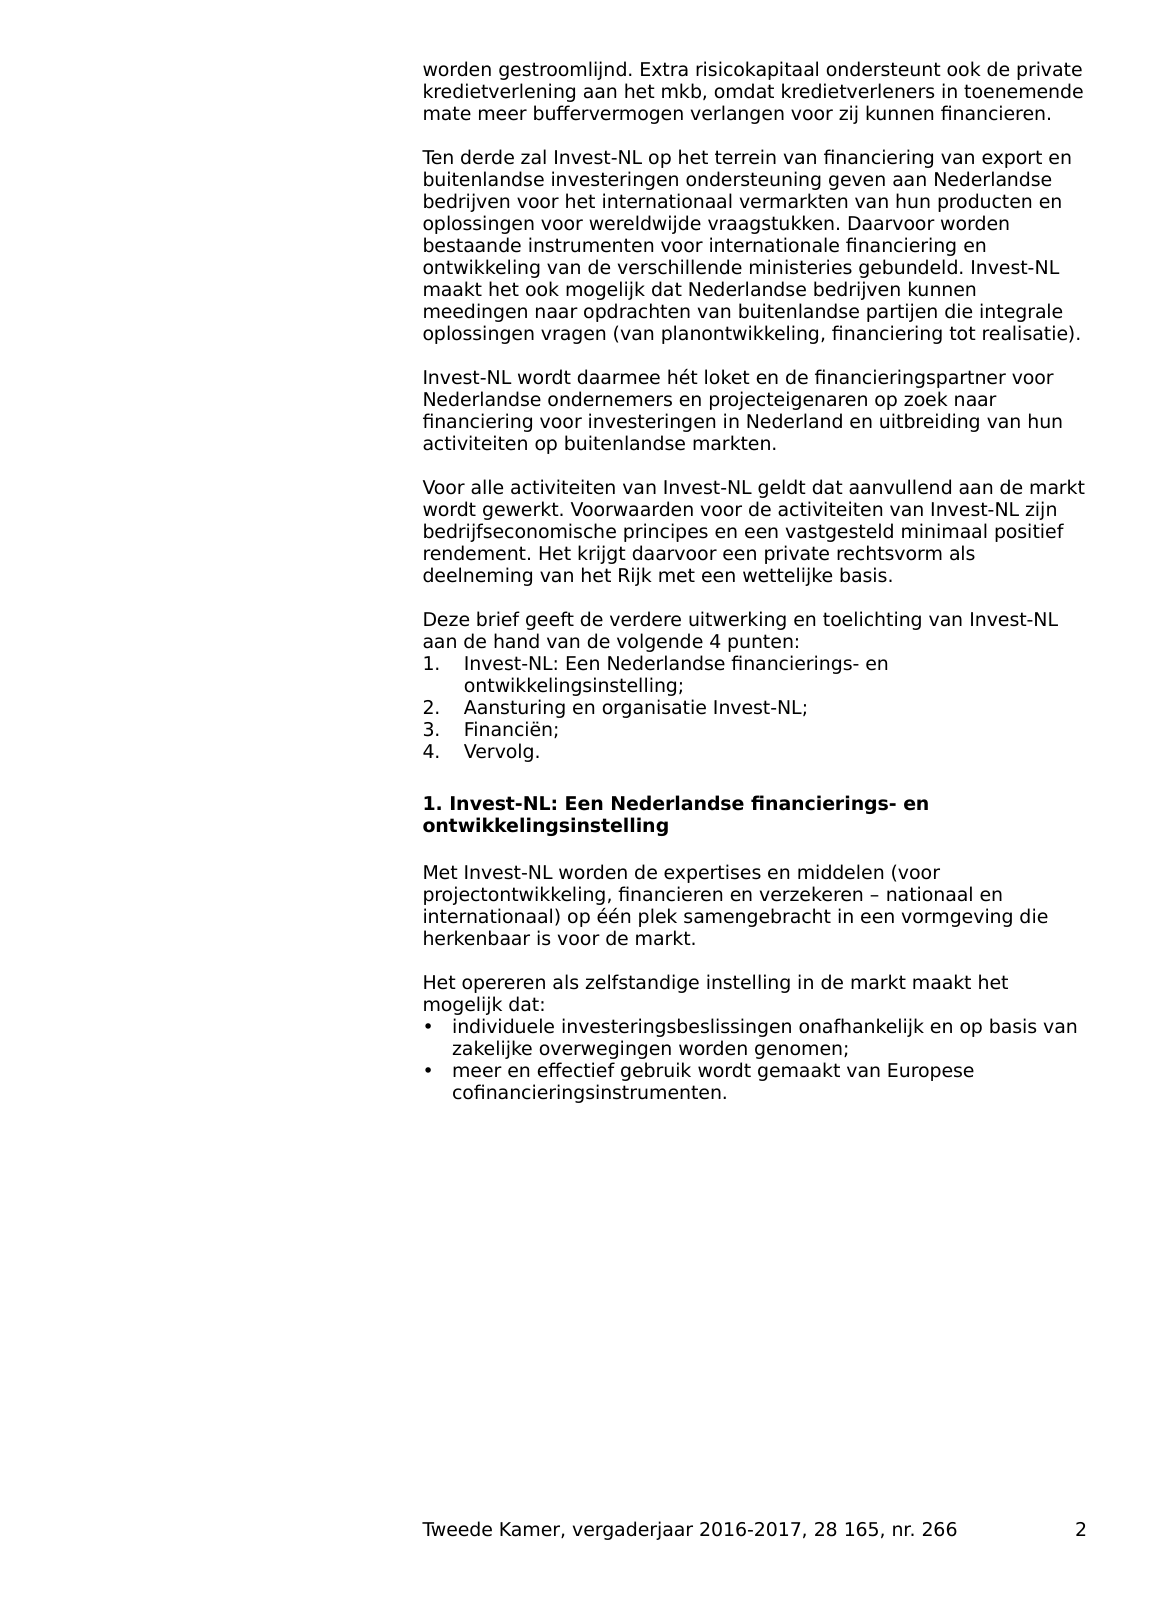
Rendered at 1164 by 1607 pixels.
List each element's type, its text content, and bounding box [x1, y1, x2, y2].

text • meer en effectief gebruik wordt gemaakt van Europese cofinancieringsinstrumenten. [422, 1060, 1087, 1104]
text 4. Vervolg. [422, 741, 1087, 763]
text • individuele investeringsbeslissingen onafhankelijk en op basis van zakelijke overwegingen worden genomen; [422, 1016, 1087, 1060]
subtitle 1. Invest-NL: Een Nederlandse financierings- en ontwikkelingsinstelling [422, 793, 1087, 837]
text Ten derde zal Invest-NL op het terrein van financiering van export en buitenlandse investeringen ondersteuning geven aan Nederlandse bedrijven voor het internationaal vermarkten van hun producten en oplossingen voor wereldwijde vraagstukken. Daarvoor worden bestaande instrumenten voor internationale financiering en ontwikkeling van de verschillende ministeries gebundeld. Invest-NL maakt het ook mogelijk dat Nederlandse bedrijven kunnen meedingen naar opdrachten van buitenlandse partijen die integrale oplossingen vragen (van planontwikkeling, financiering tot realisatie). [422, 147, 1087, 345]
text 3. Financiën; [422, 719, 1087, 741]
text Het opereren als zelfstandige instelling in de markt maakt het mogelijk dat: [422, 972, 1087, 1016]
text 2. Aansturing en organisatie Invest-NL; [422, 697, 1087, 719]
text worden gestroomlijnd. Extra risicokapitaal ondersteunt ook de private kredietverlening aan het mkb, omdat kredietverleners in toenemende mate meer buffervermogen verlangen voor zij kunnen financieren. [422, 59, 1087, 125]
text Met Invest-NL worden de expertises en middelen (voor projectontwikkeling, financieren en verzekeren – nationaal en internationaal) op één plek samengebracht in een vormgeving die herkenbaar is voor de markt. [422, 862, 1087, 950]
text 1. Invest-NL: Een Nederlandse financierings- en ontwikkelingsinstelling; [422, 653, 1087, 697]
text Invest-NL wordt daarmee hét loket en de financieringspartner voor Nederlandse ondernemers en projecteigenaren op zoek naar financiering voor investeringen in Nederland en uitbreiding van hun activiteiten op buitenlandse markten. [422, 367, 1087, 455]
text Voor alle activiteiten van Invest-NL geldt dat aanvullend aan de markt wordt gewerkt. Voorwaarden voor de activiteiten van Invest-NL zijn bedrijfseconomische principes en een vastgesteld minimaal positief rendement. Het krijgt daarvoor een private rechtsvorm als deelneming van het Rijk met een wettelijke basis. [422, 477, 1087, 587]
text Deze brief geeft de verdere uitwerking en toelichting van Invest-NL aan de hand van de volgende 4 punten: [422, 609, 1087, 653]
